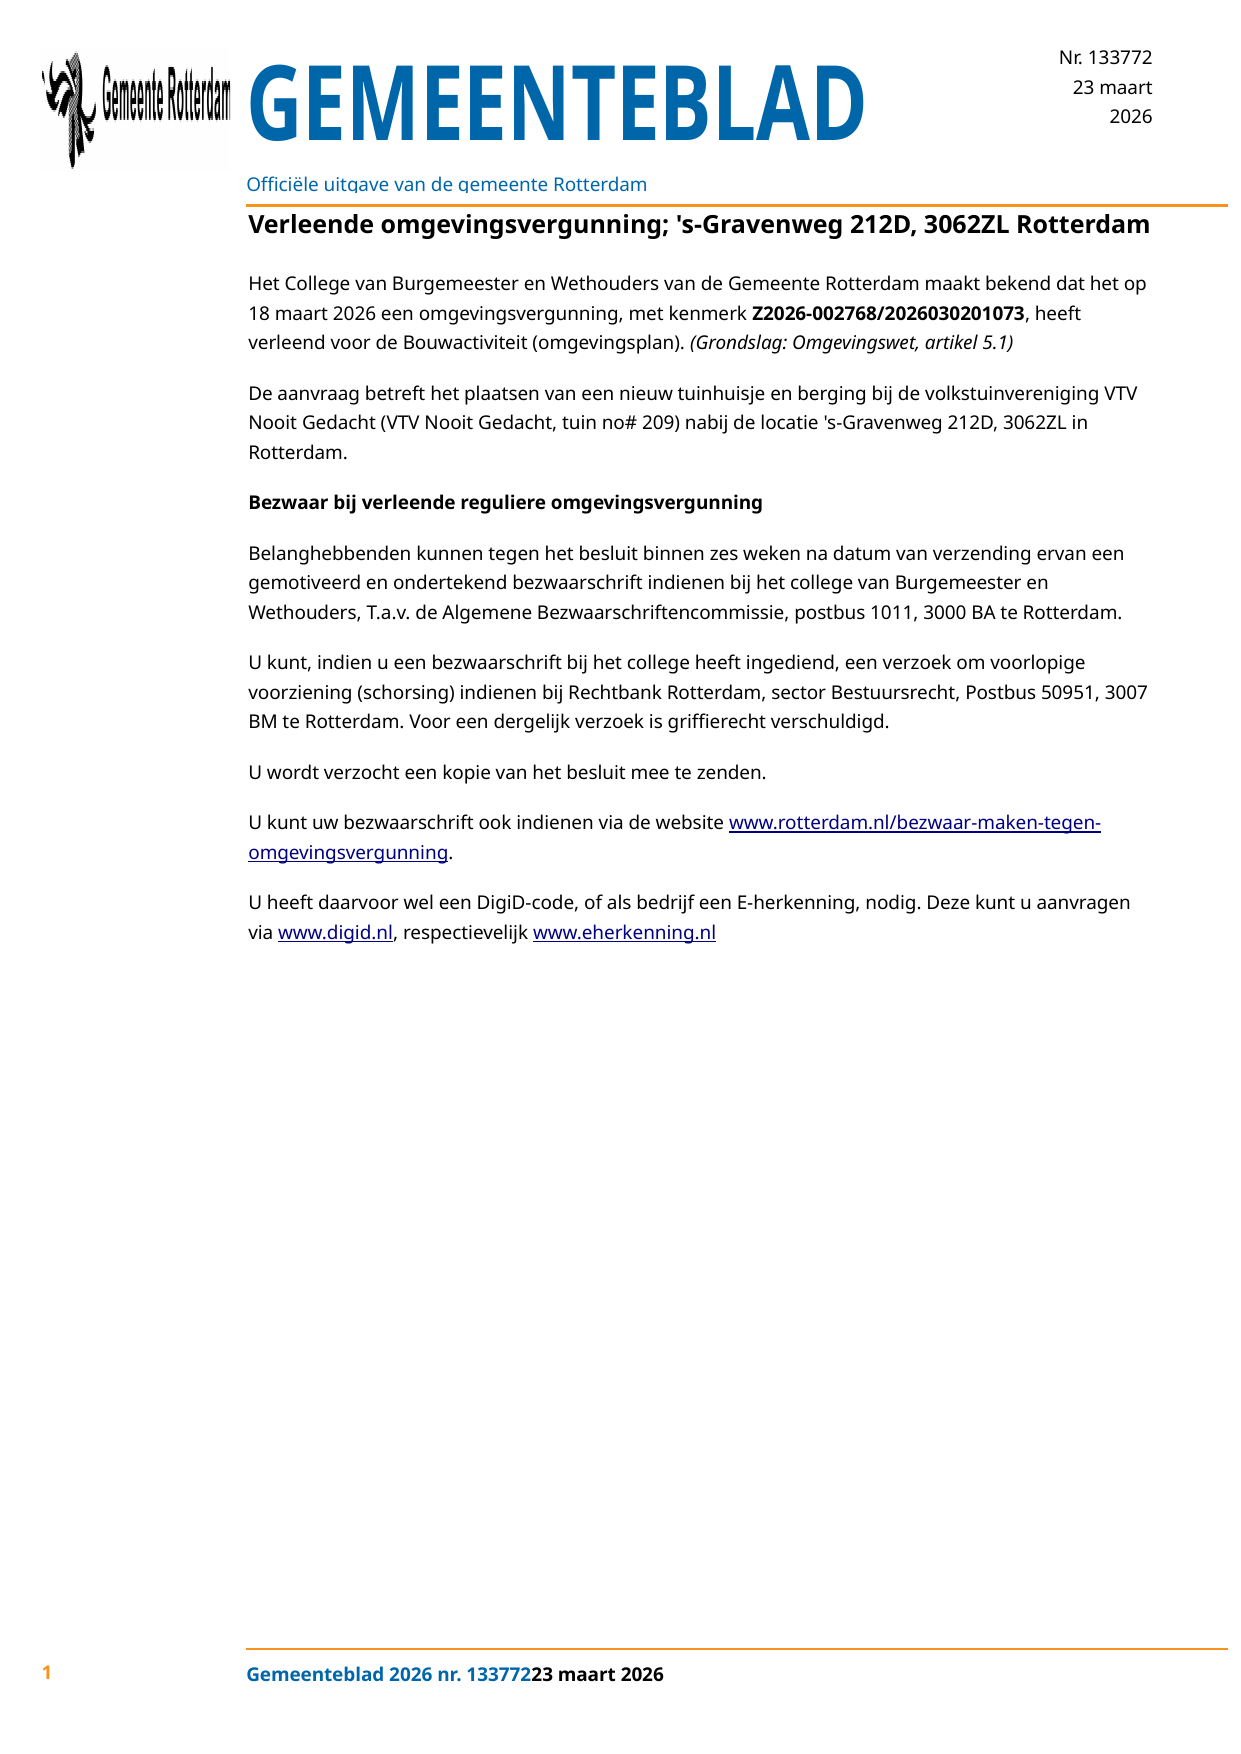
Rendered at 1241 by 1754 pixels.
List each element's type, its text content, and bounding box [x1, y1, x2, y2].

text Belanghebbenden kunnen tegen het besluit binnen zes weken na datum van verzending ervan een gemotiveerd en ondertekend bezwaarschrift indienen bij het college van Burgemeester en Wethouders, T.a.v. de Algemene Bezwaarschriftencommissie, postbus 1011, 3000 BA te Rotterdam. [248, 540, 1152, 625]
text De aanvraag betreft het plaatsen van een nieuw tuinhuisje en berging bij de volkstuinvereniging VTV Nooit Gedacht (VTV Nooit Gedacht, tuin no# 209) nabij de locatie 's-Gravenweg 212D, 3062ZL in Rotterdam. [248, 380, 1152, 465]
text U kunt uw bezwaarschrift ook indienen via de website www.rotterdam.nl/bezwaar-maken-tegen-omgevingsvergunning. [248, 809, 1152, 865]
text U wordt verzocht een kopie van het besluit mee te zenden. [248, 759, 1152, 785]
text Verleende omgevingsvergunning; 's-Gravenweg 212D, 3062ZL Rotterdam [248, 207, 1152, 241]
text Het College van Burgemeester en Wethouders van de Gemeente Rotterdam maakt bekend dat het op 18 maart 2026 een omgevingsvergunning, met kenmerk Z2026-002768/2026030201073, heeft verleend voor de Bouwactiviteit (omgevingsplan). (Grondslag: Omgevingswet, artikel 5.1) [248, 270, 1152, 355]
picture [41, 47, 231, 172]
text U heeft daarvoor wel een DigiD-code, of als bedrijf een E-herkenning, nodig. Deze kunt u aanvragen via www.digid.nl, respectievelijk www.eherkenning.nl [248, 889, 1152, 945]
text U kunt, indien u een bezwaarschrift bij het college heeft ingediend, een verzoek om voorlopige voorziening (schorsing) indienen bij Rechtbank Rotterdam, sector Bestuursrecht, Postbus 50951, 3007 BM te Rotterdam. Voor een dergelijk verzoek is griffierecht verschuldigd. [248, 649, 1152, 734]
text Bezwaar bij verleende reguliere omgevingsvergunning [248, 489, 1152, 515]
